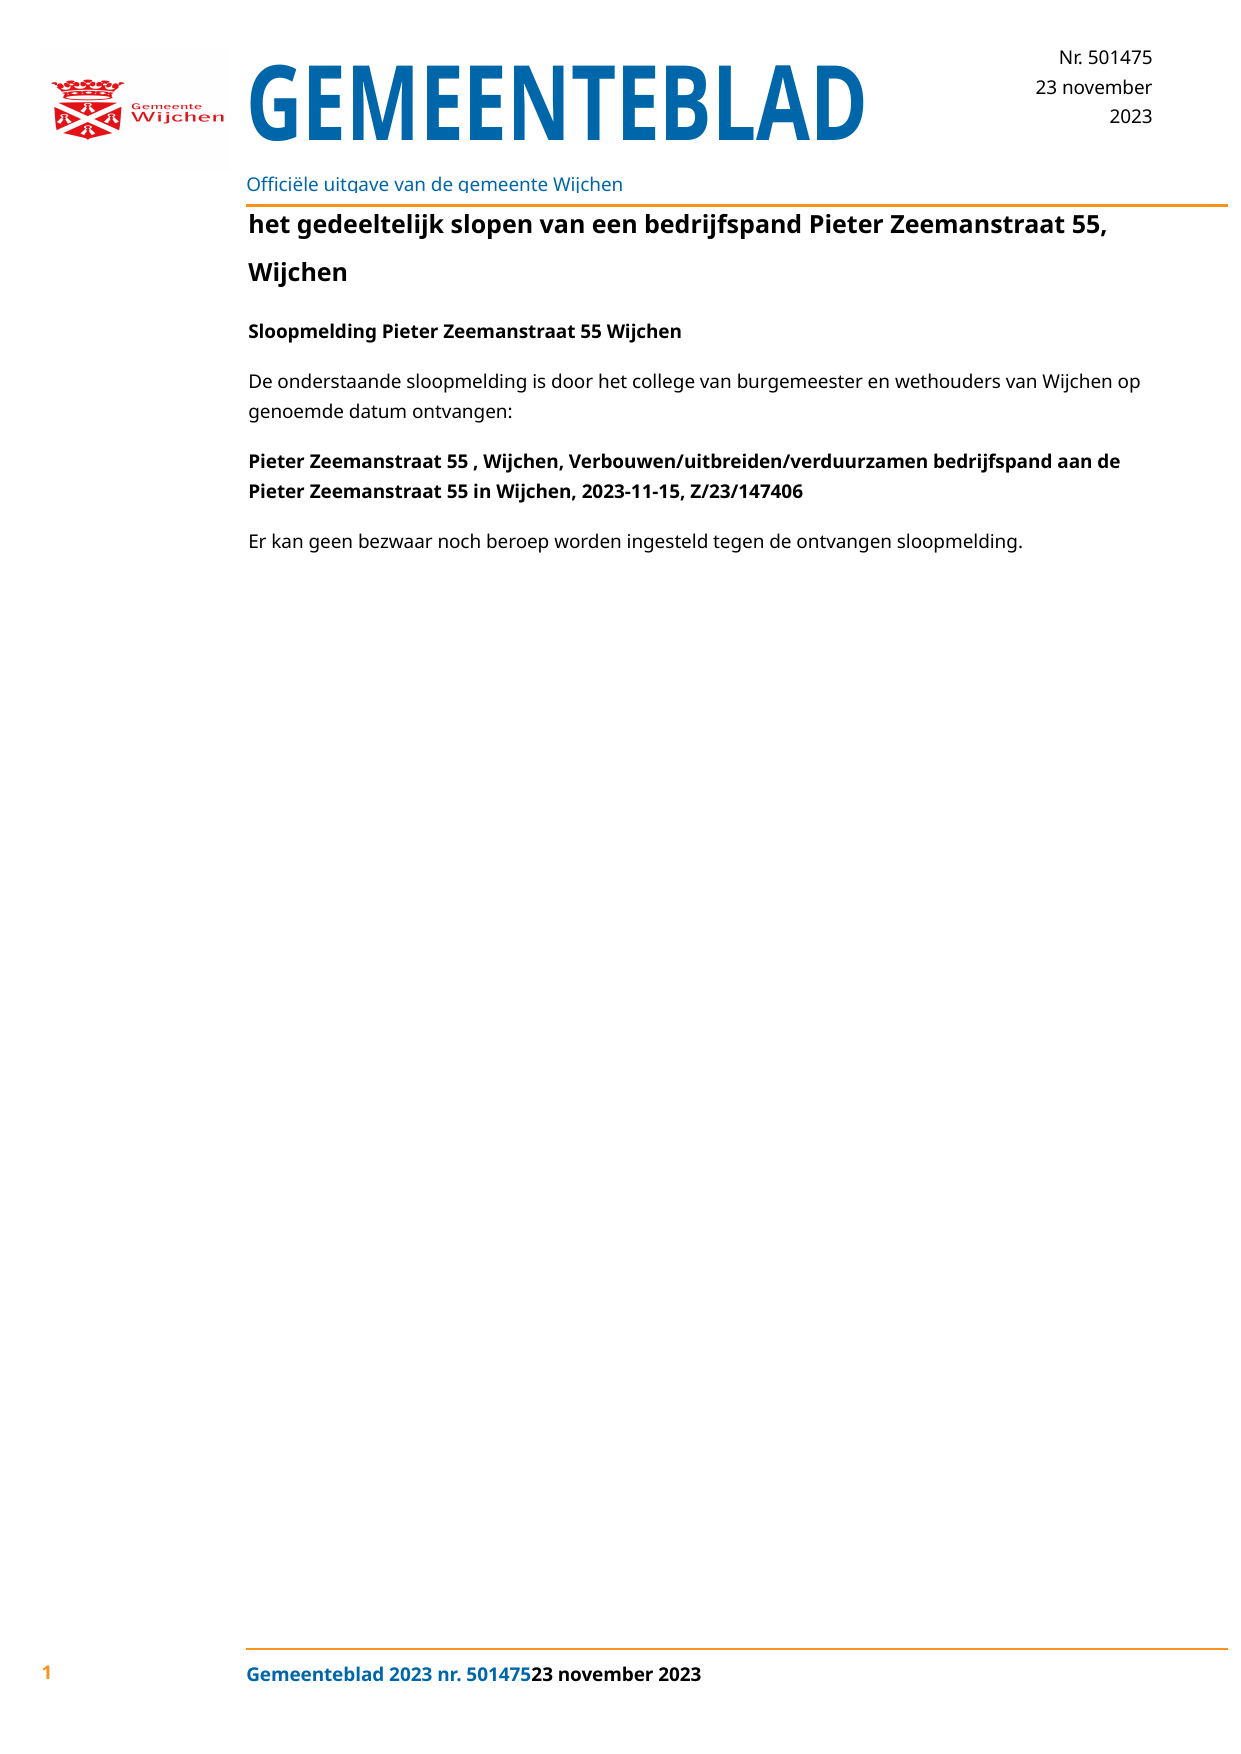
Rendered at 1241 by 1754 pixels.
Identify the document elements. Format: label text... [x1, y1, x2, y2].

text het gedeeltelijk slopen van een bedrijfspand Pieter Zeemanstraat 55, Wijchen [248, 207, 1152, 288]
picture [41, 47, 231, 172]
text Pieter Zeemanstraat 55 , Wijchen, Verbouwen/uitbreiden/verduurzamen bedrijfspand aan de Pieter Zeemanstraat 55 in Wijchen, 2023-11-15, Z/23/147406 [248, 448, 1152, 504]
text De onderstaande sloopmelding is door het college van burgemeester en wethouders van Wijchen op genoemde datum ontvangen: [248, 368, 1152, 424]
text Er kan geen bezwaar noch beroep worden ingesteld tegen de ontvangen sloopmelding. [248, 528, 1152, 554]
text Sloopmelding Pieter Zeemanstraat 55 Wijchen [248, 318, 1152, 344]
